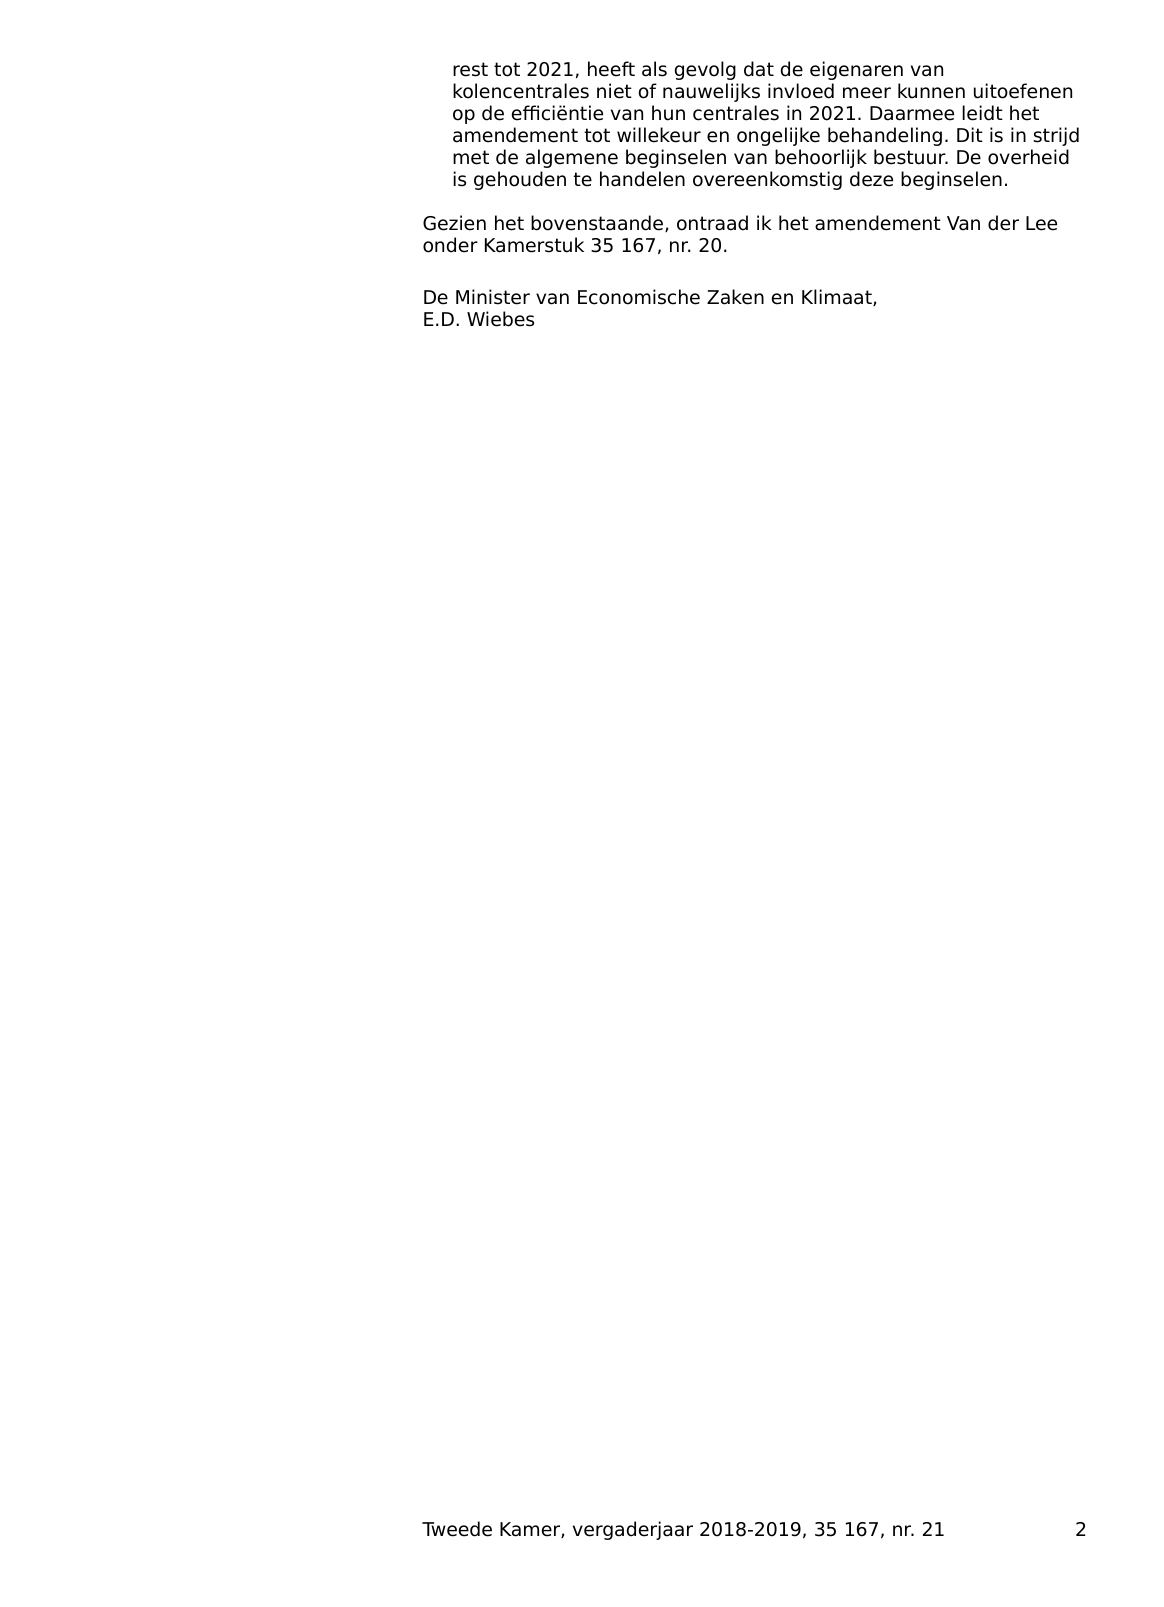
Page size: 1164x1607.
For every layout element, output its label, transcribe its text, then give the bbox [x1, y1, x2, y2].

text Gezien het bovenstaande, ontraad ik het amendement Van der Lee onder Kamerstuk 35 167, nr. 20. [422, 213, 1087, 257]
text De Minister van Economische Zaken en Klimaat, E.D. Wiebes [422, 287, 1087, 331]
text rest tot 2021, heeft als gevolg dat de eigenaren van kolencentrales niet of nauwelijks invloed meer kunnen uitoefenen op de efficiëntie van hun centrales in 2021. Daarmee leidt het amendement tot willekeur en ongelijke behandeling. Dit is in strijd met de algemene beginselen van behoorlijk bestuur. De overheid is gehouden te handelen overeenkomstig deze beginselen. [422, 59, 1087, 191]
